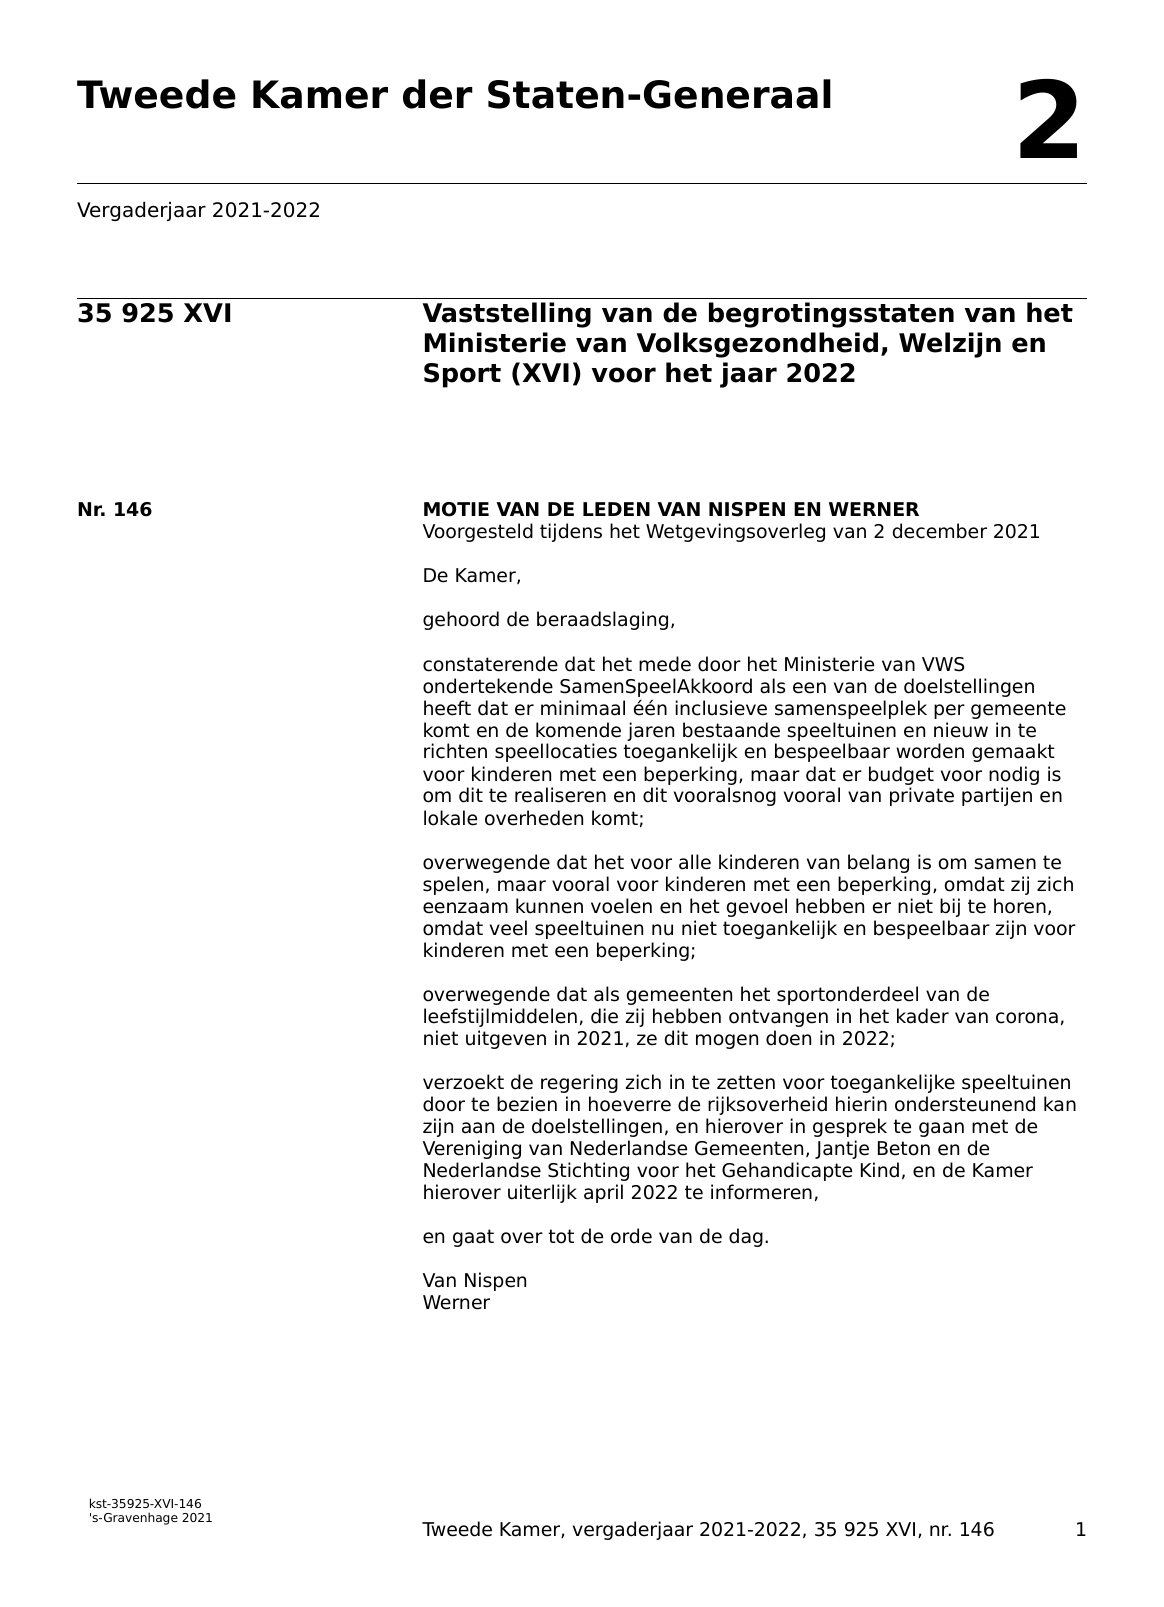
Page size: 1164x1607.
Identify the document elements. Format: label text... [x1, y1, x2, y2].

table_header Tweede Kamer der Staten-Generaal [77, 59, 886, 183]
table_cell Vergaderjaar 2021-2022 [77, 184, 1087, 298]
text overwegende dat het voor alle kinderen van belang is om samen te spelen, maar vooral voor kinderen met een beperking, omdat zij zich eenzaam kunnen voelen en het gevoel hebben er niet bij te horen, omdat veel speeltuinen nu niet toegankelijk en bespeelbaar zijn voor kinderen met een beperking; [422, 852, 1087, 961]
text 's-Gravenhage 2021 [88, 1511, 323, 1525]
text Van Nispen [422, 1270, 1087, 1292]
text en gaat over tot de orde van de dag. [422, 1226, 1087, 1248]
text Voorgesteld tijdens het Wetgevingsoverleg van 2 december 2021 [422, 521, 1087, 543]
text Werner [422, 1292, 1087, 1314]
text verzoekt de regering zich in te zetten voor toegankelijke speeltuinen door te bezien in hoeverre de rijksoverheid hierin ondersteunend kan zijn aan de doelstellingen, en hierover in gesprek te gaan met de Vereniging van Nederlandse Gemeenten, Jantje Beton en de Nederlandse Stichting voor het Gehandicapte Kind, en de Kamer hierover uiterlijk april 2022 te informeren, [422, 1072, 1087, 1204]
text overwegende dat als gemeenten het sportonderdeel van de leefstijlmiddelen, die zij hebben ontvangen in het kader van corona, niet uitgeven in 2021, ze dit mogen doen in 2022; [422, 984, 1087, 1049]
text constaterende dat het mede door het Ministerie van VWS ondertekende SamenSpeelAkkoord als een van de doelstellingen heeft dat er minimaal één inclusieve samenspeelplek per gemeente komt en de komende jaren bestaande speeltuinen en nieuw in te richten speellocaties toegankelijk en bespeelbaar worden gemaakt voor kinderen met een beperking, maar dat er budget voor nodig is om dit te realiseren en dit vooralsnog vooral van private partijen en lokale overheden komt; [422, 653, 1087, 829]
text kst-35925-XVI-146 [88, 1497, 323, 1511]
text De Kamer, [422, 565, 1087, 587]
subtitle 35 925 XVI Vaststelling van de begrotingsstaten van het Ministerie van Volksgezondheid, Welzijn en Sport (XVI) voor het jaar 2022 [77, 299, 1087, 388]
table_header 2 [886, 59, 1087, 183]
subtitle Nr. 146 MOTIE VAN DE LEDEN VAN NISPEN EN WERNER [77, 499, 1087, 521]
text gehoord de beraadslaging, [422, 609, 1087, 631]
